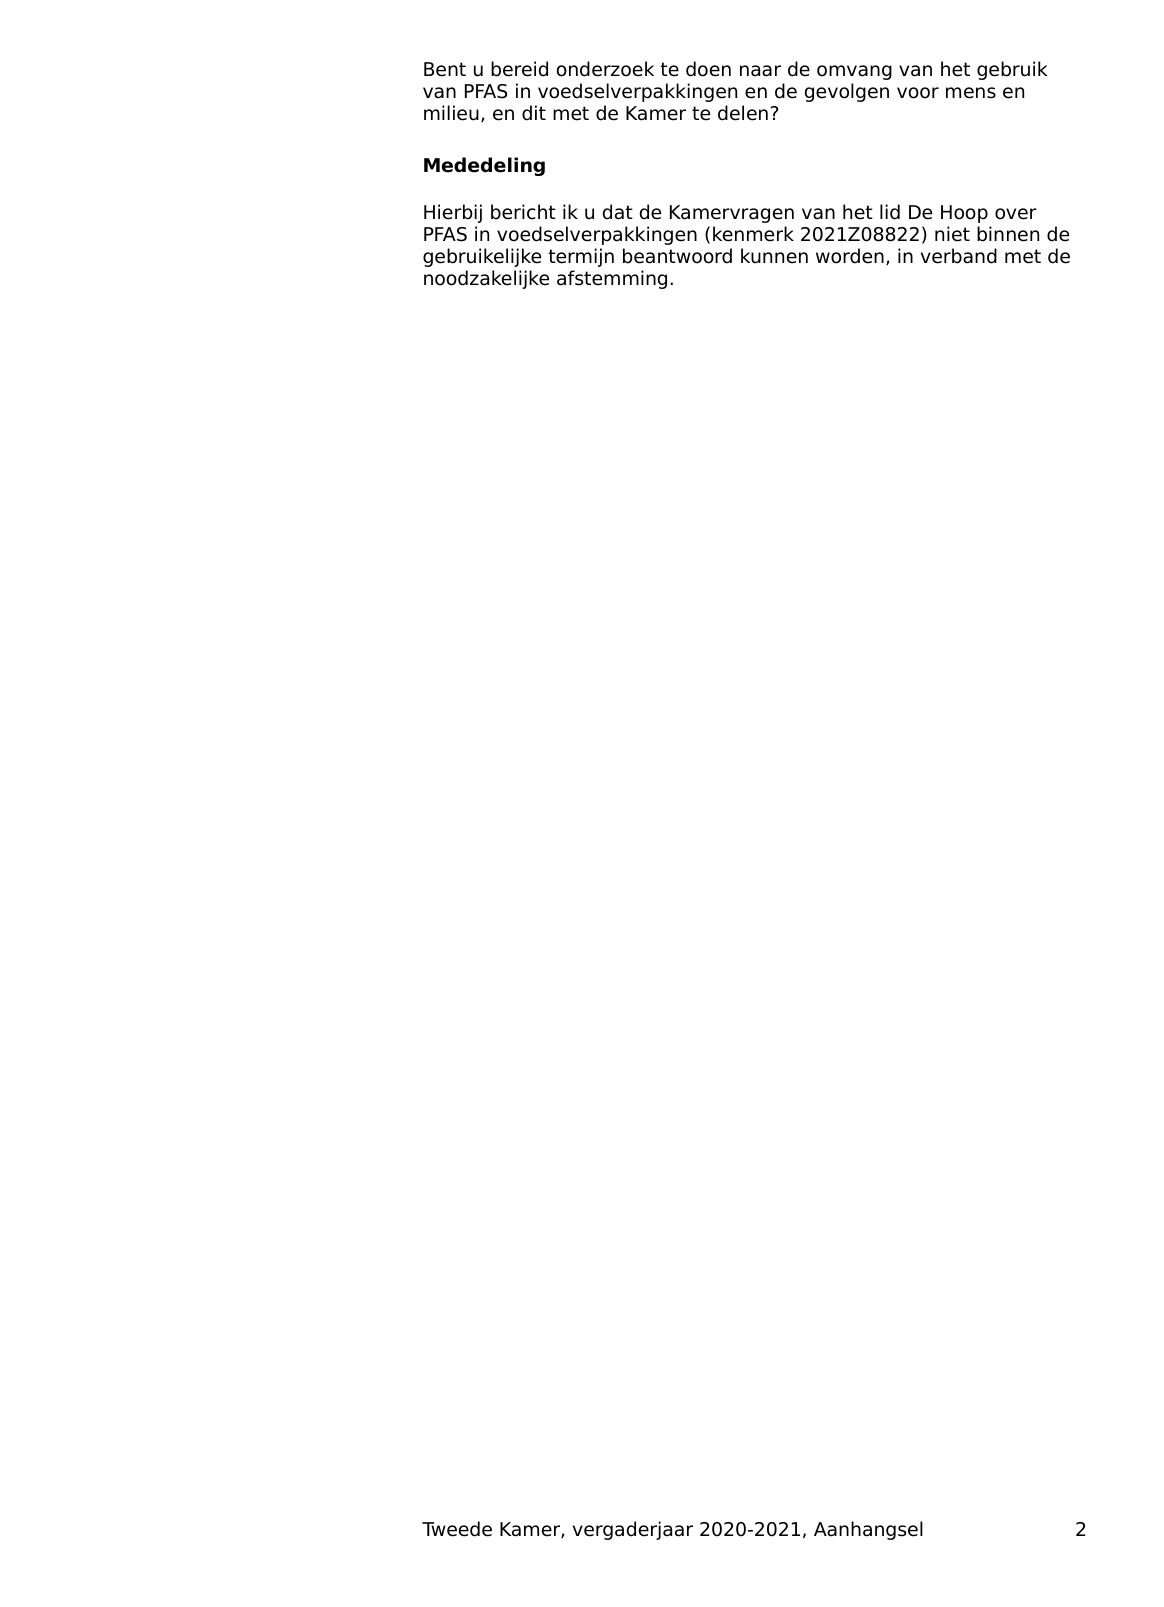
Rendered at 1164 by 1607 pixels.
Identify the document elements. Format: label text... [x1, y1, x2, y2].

text Hierbij bericht ik u dat de Kamervragen van het lid De Hoop over PFAS in voedselverpakkingen (kenmerk 2021Z08822) niet binnen de gebruikelijke termijn beantwoord kunnen worden, in verband met de noodzakelijke afstemming. [422, 202, 1087, 290]
subtitle Mededeling [422, 155, 1087, 177]
text Bent u bereid onderzoek te doen naar de omvang van het gebruik van PFAS in voedselverpakkingen en de gevolgen voor mens en milieu, en dit met de Kamer te delen? [422, 59, 1087, 125]
